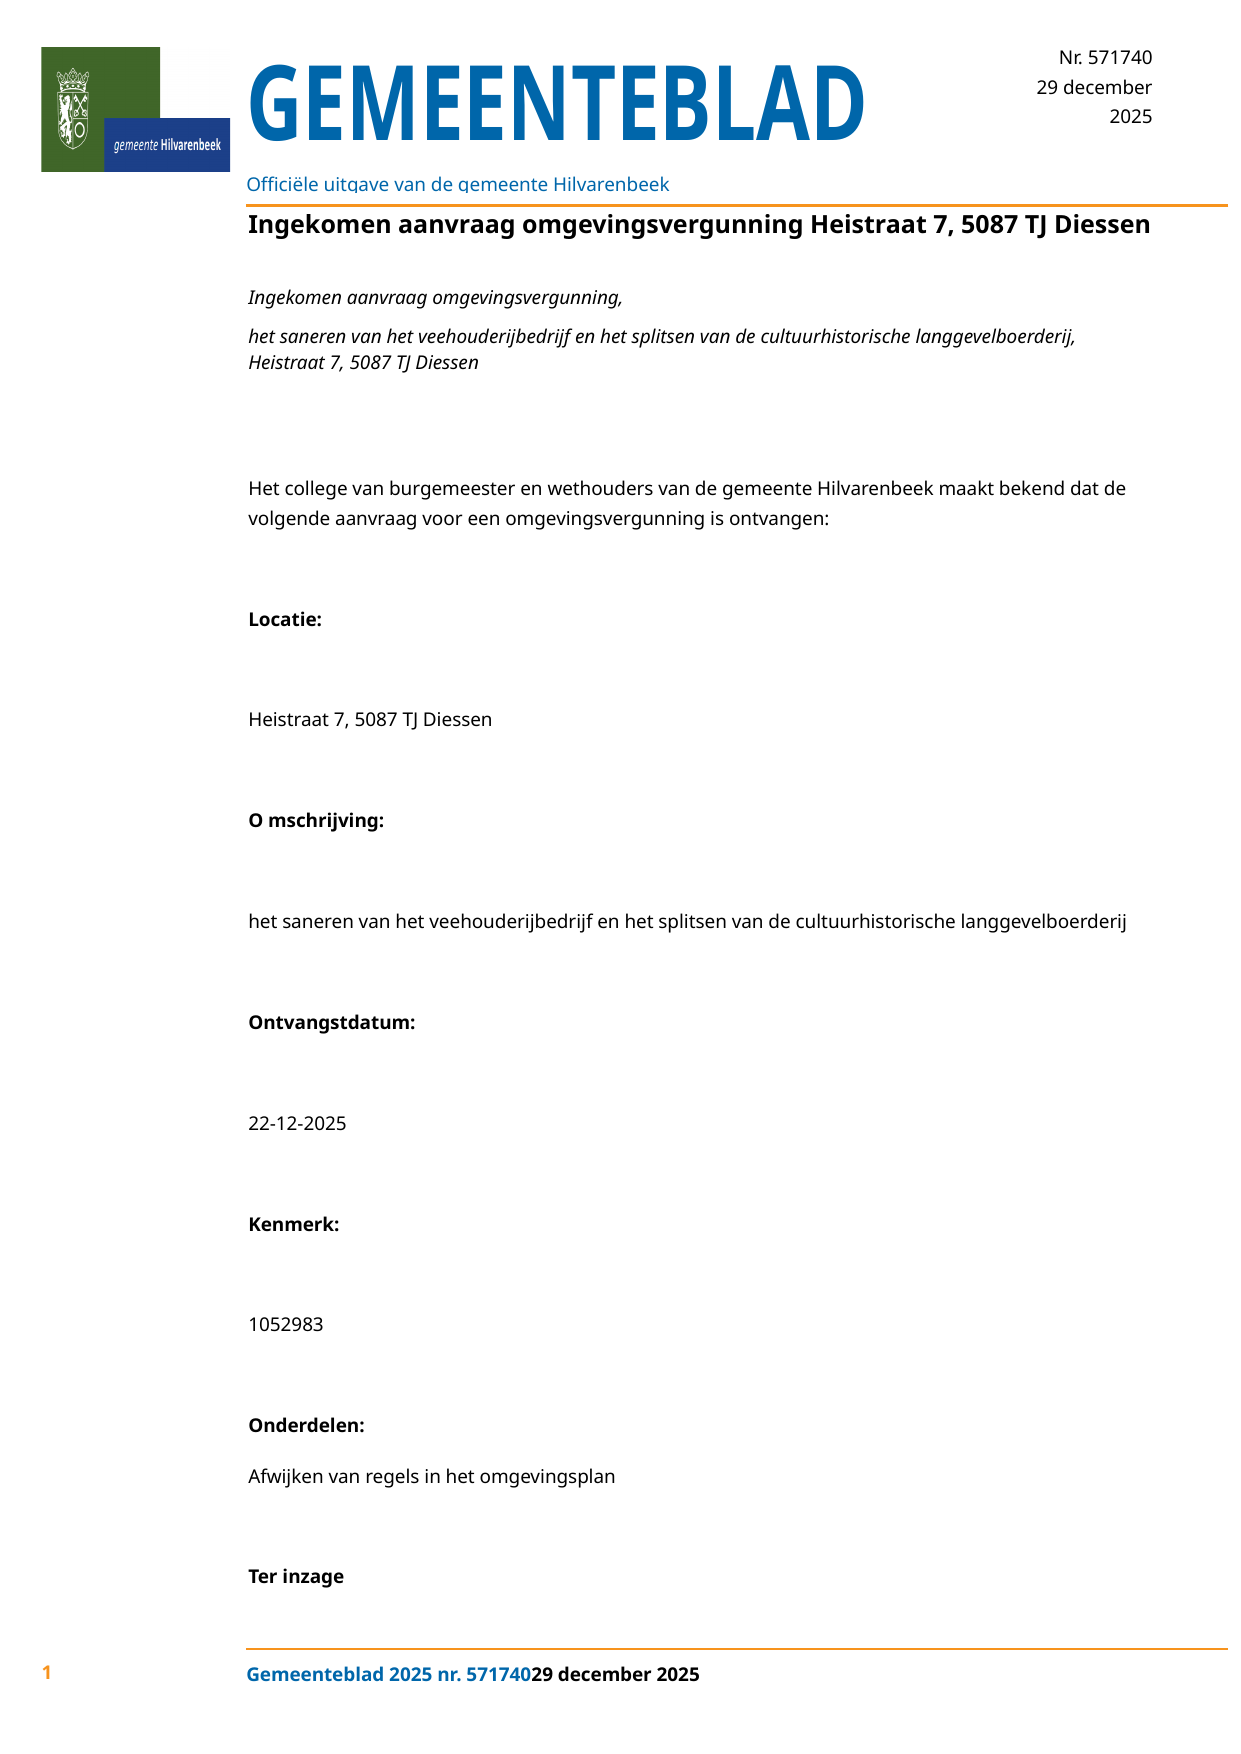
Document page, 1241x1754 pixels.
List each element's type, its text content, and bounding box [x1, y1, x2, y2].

text Heistraat 7, 5087 TJ Diessen [248, 707, 1152, 732]
text 1052983 [248, 1312, 1152, 1337]
text Ontvangstdatum: [248, 1009, 1152, 1035]
text Ter inzage [248, 1564, 1152, 1589]
text Het college van burgemeester en wethouders van de gemeente Hilvarenbeek maakt bekend dat de volgende aanvraag voor een omgevingsvergunning is ontvangen: [248, 475, 1152, 531]
text het saneren van het veehouderijbedrijf en het splitsen van de cultuurhistorische langgevelboerderij, Heistraat 7, 5087 TJ Diessen [248, 323, 1152, 374]
text Afwijken van regels in het omgevingsplan [248, 1463, 1152, 1489]
text Kenmerk: [248, 1211, 1152, 1237]
text Ingekomen aanvraag omgevingsvergunning, [248, 284, 1152, 309]
picture [41, 47, 231, 172]
text 22-12-2025 [248, 1110, 1152, 1136]
text het saneren van het veehouderijbedrijf en het splitsen van de cultuurhistorische langgevelboerderij [248, 908, 1152, 934]
text Onderdelen: [248, 1412, 1152, 1438]
text Locatie: [248, 606, 1152, 632]
text Ingekomen aanvraag omgevingsvergunning Heistraat 7, 5087 TJ Diessen [248, 207, 1152, 241]
text O mschrijving: [248, 807, 1152, 833]
